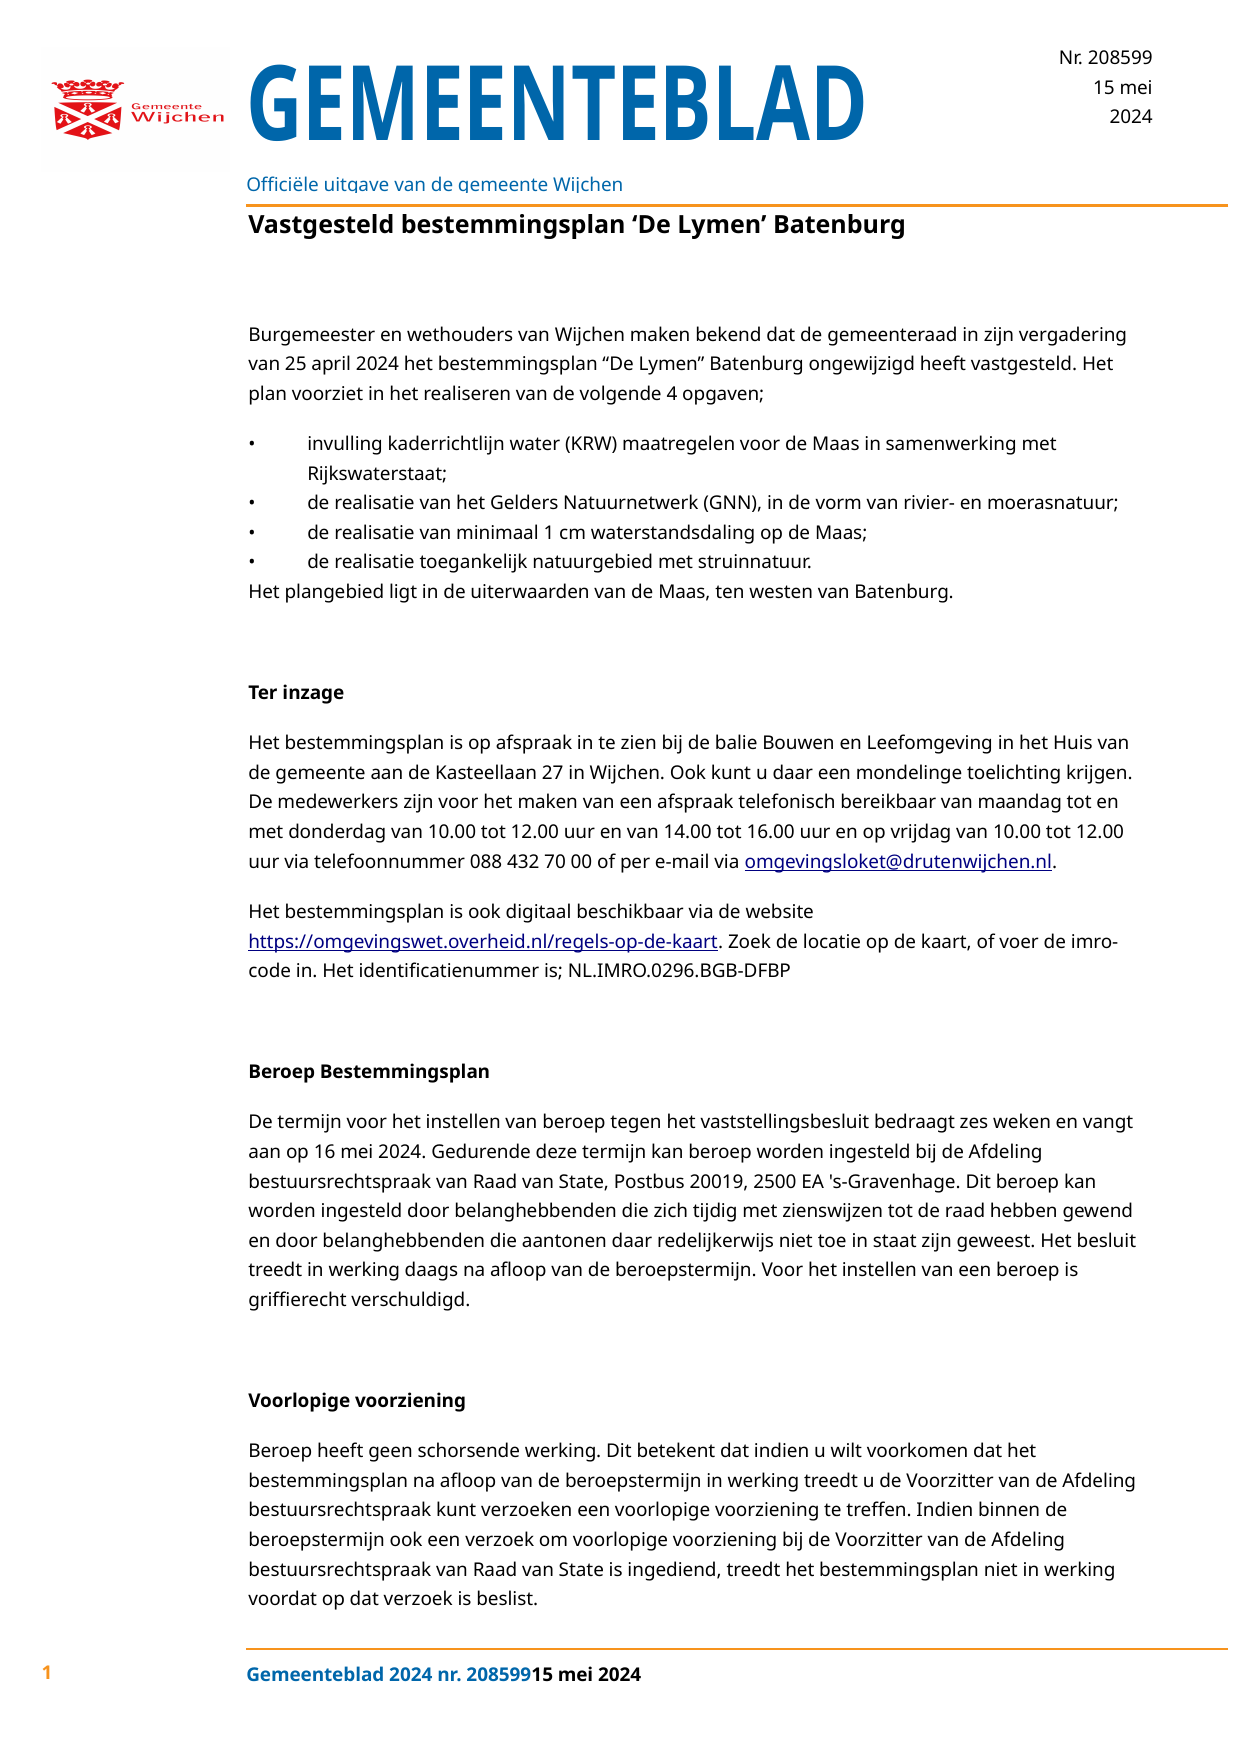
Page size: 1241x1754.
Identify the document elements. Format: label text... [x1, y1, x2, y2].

text Beroep Bestemmingsplan [248, 1058, 1152, 1084]
text De termijn voor het instellen van beroep tegen het vaststellingsbesluit bedraagt zes weken en vangt aan op 16 mei 2024. Gedurende deze termijn kan beroep worden ingesteld bij de Afdeling bestuursrechtspraak van Raad van State, Postbus 20019, 2500 EA 's-Gravenhage. Dit beroep kan worden ingesteld door belanghebbenden die zich tijdig met zienswijzen tot de raad hebben gewend en door belanghebbenden die aantonen daar redelijkerwijs niet toe in staat zijn geweest. Het besluit treedt in werking daags na afloop van de beroepstermijn. Voor het instellen van een beroep is griffierecht verschuldigd. [248, 1109, 1152, 1312]
list de realisatie van het Gelders Natuurnetwerk (GNN), in de vorm van rivier- en moerasnatuur; [248, 489, 1152, 515]
text Ter inzage [248, 679, 1152, 705]
text Burgemeester en wethouders van Wijchen maken bekend dat de gemeenteraad in zijn vergadering van 25 april 2024 het bestemmingsplan “De Lymen” Batenburg ongewijzigd heeft vastgesteld. Het plan voorziet in het realiseren van de volgende 4 opgaven; [248, 321, 1152, 406]
picture [41, 47, 231, 172]
text Vastgesteld bestemmingsplan ‘De Lymen’ Batenburg [248, 207, 1152, 241]
list invulling kaderrichtlijn water (KRW) maatregelen voor de Maas in samenwerking met Rijkswaterstaat; [248, 430, 1152, 486]
text Het bestemmingsplan is op afspraak in te zien bij de balie Bouwen en Leefomgeving in het Huis van de gemeente aan de Kasteellaan 27 in Wijchen. Ook kunt u daar een mondelinge toelichting krijgen. De medewerkers zijn voor het maken van een afspraak telefonisch bereikbaar van maandag tot en met donderdag van 10.00 tot 12.00 uur en van 14.00 tot 16.00 uur en op vrijdag van 10.00 tot 12.00 uur via telefoonnummer 088 432 70 00 of per e-mail via omgevingsloket@drutenwijchen.nl. [248, 729, 1152, 873]
text Voorlopige voorziening [248, 1387, 1152, 1413]
list de realisatie toegankelijk natuurgebied met struinnatuur. [248, 549, 1152, 574]
text Het plangebied ligt in de uiterwaarden van de Maas, ten westen van Batenburg. [248, 578, 1152, 604]
list de realisatie van minimaal 1 cm waterstandsdaling op de Maas; [248, 519, 1152, 545]
text Beroep heeft geen schorsende werking. Dit betekent dat indien u wilt voorkomen dat het bestemmingsplan na afloop van de beroepstermijn in werking treedt u de Voorzitter van de Afdeling bestuursrechtspraak kunt verzoeken een voorlopige voorziening te treffen. Indien binnen de beroepstermijn ook een verzoek om voorlopige voorziening bij de Voorzitter van de Afdeling bestuursrechtspraak van Raad van State is ingediend, treedt het bestemmingsplan niet in werking voordat op dat verzoek is beslist. [248, 1437, 1152, 1611]
text Het bestemmingsplan is ook digitaal beschikbaar via de website https://omgevingswet.overheid.nl/regels-op-de-kaart. Zoek de locatie op de kaart, of voer de imro-code in. Het identificatienummer is; NL.IMRO.0296.BGB-DFBP [248, 898, 1152, 983]
